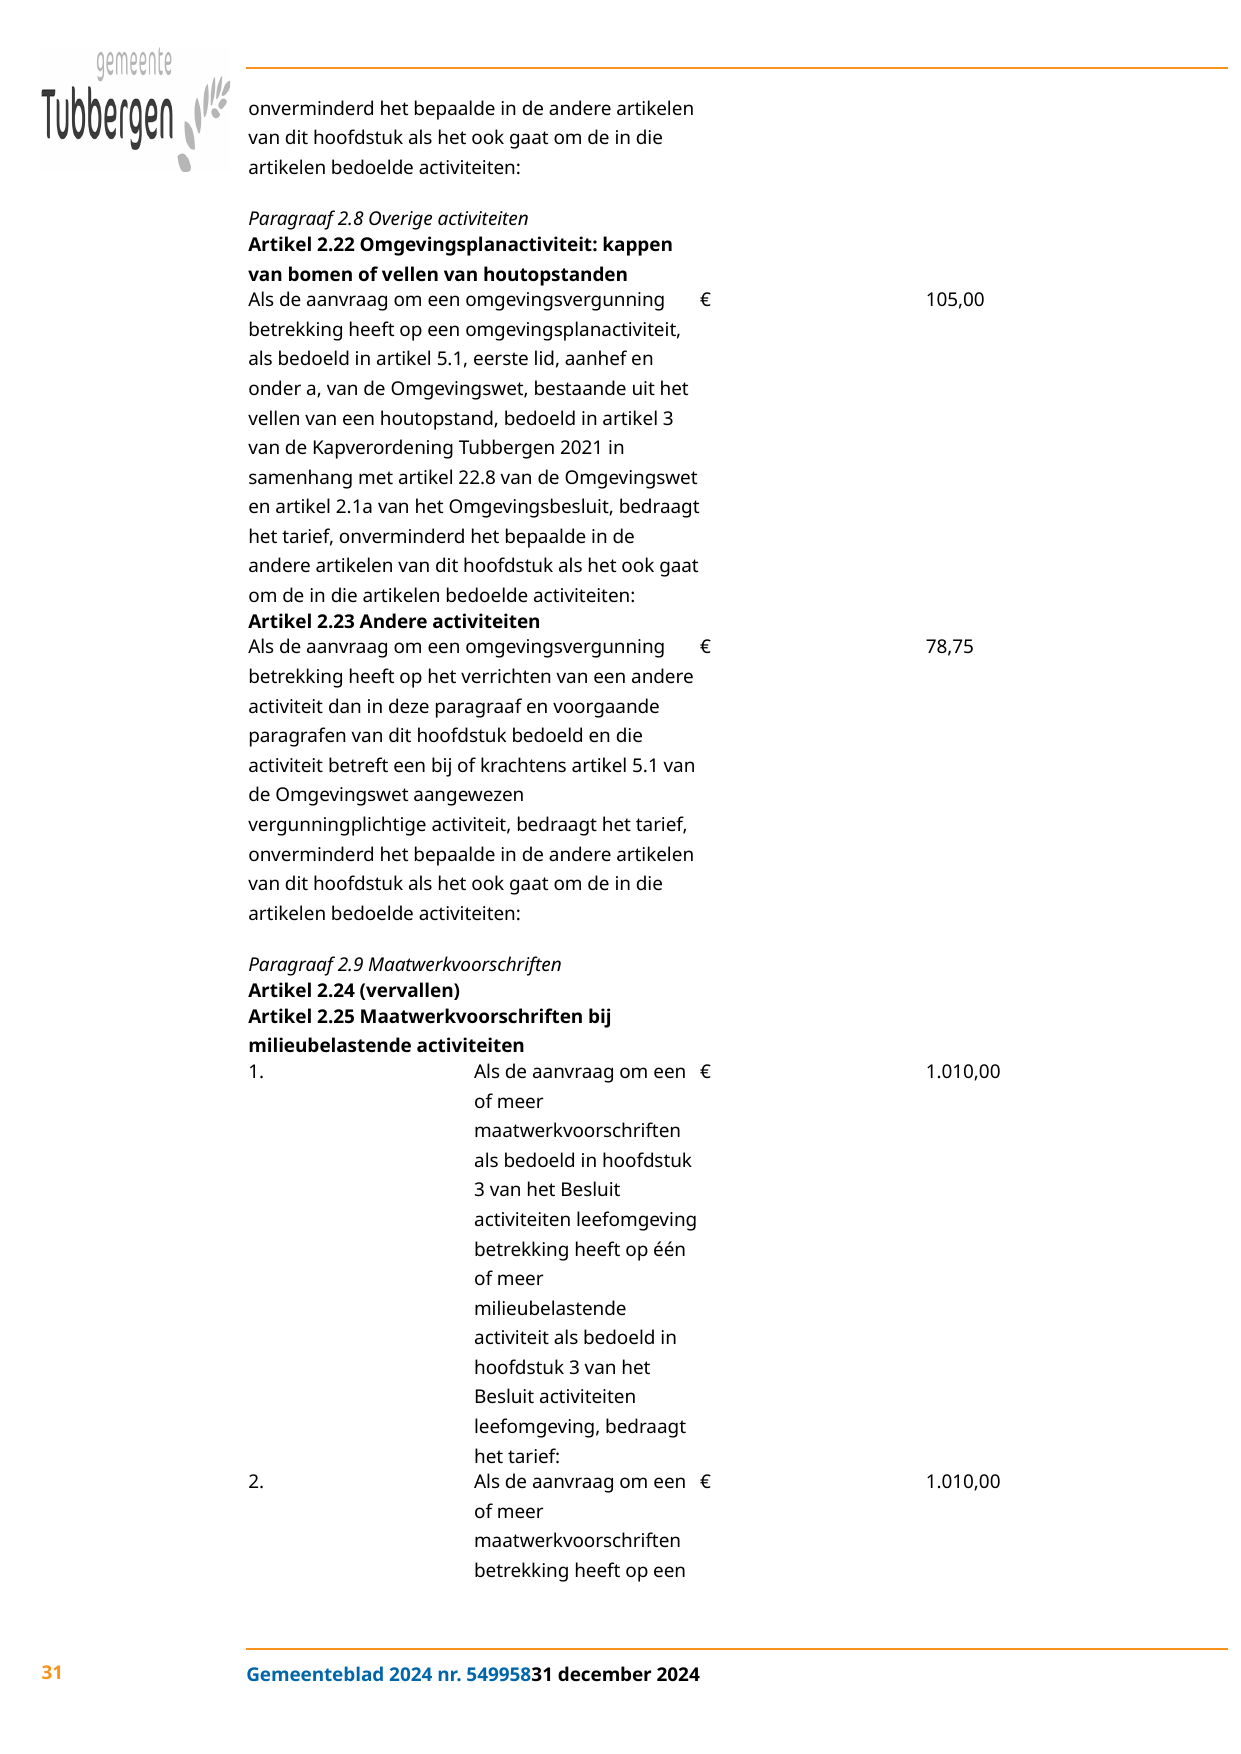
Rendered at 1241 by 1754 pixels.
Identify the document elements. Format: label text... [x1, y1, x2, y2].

table_cell 105,00 [926, 286, 1152, 608]
table_cell [926, 231, 1152, 286]
table_cell Artikel 2.22 Omgevingsplanactiviteit: kappen van bomen of vellen van houtopstanden [248, 231, 700, 286]
table_cell [926, 926, 1152, 951]
table_cell [926, 977, 1152, 1003]
table_cell [700, 926, 926, 951]
table_cell Paragraaf 2.8 Overige activiteiten [248, 205, 700, 231]
table_cell € [700, 1058, 926, 1468]
table_cell Als de aanvraag om een of meer maatwerkvoorschriften betrekking heeft op een [474, 1469, 700, 1583]
table_cell [700, 977, 926, 1003]
table_cell 78,75 [926, 634, 1152, 926]
table_cell [926, 180, 1152, 205]
table_cell Als de aanvraag om een omgevingsvergunning betrekking heeft op een omgevingsplanactiviteit, als bedoeld in artikel 5.1, eerste lid, aanhef en onder a, van de Omgevingswet, bestaande uit het vellen van een houtopstand, bedoeld in artikel 3 van de Kapverordening Tubbergen 2021 in samenhang met artikel 22.8 van de Omgevingswet en artikel 2.1a van het Omgevingsbesluit, bedraagt het tarief, onverminderd het bepaalde in de andere artikelen van dit hoofdstuk als het ook gaat om de in die artikelen bedoelde activiteiten: [248, 286, 700, 608]
table_cell [700, 205, 926, 231]
table_cell [700, 95, 926, 180]
table_cell Als de aanvraag om een of meer maatwerkvoorschriften als bedoeld in hoofdstuk 3 van het Besluit activiteiten leefomgeving betrekking heeft op één of meer milieubelastende activiteit als bedoeld in hoofdstuk 3 van het Besluit activiteiten leefomgeving, bedraagt het tarief: [474, 1058, 700, 1468]
table_cell [700, 1003, 926, 1058]
table_cell € [700, 634, 926, 926]
table_cell [474, 180, 700, 205]
table_cell Paragraaf 2.9 Maatwerkvoorschriften [248, 951, 700, 977]
table_cell 1.010,00 [926, 1058, 1152, 1468]
table_cell [926, 95, 1152, 180]
table_cell [926, 1003, 1152, 1058]
table_cell [700, 608, 926, 634]
table_cell [474, 926, 700, 951]
table_cell [700, 180, 926, 205]
table_cell Artikel 2.23 Andere activiteiten [248, 608, 700, 634]
table_cell [926, 608, 1152, 634]
table_cell € [700, 1469, 926, 1583]
table_cell [700, 951, 926, 977]
table_cell [926, 205, 1152, 231]
table_cell [700, 231, 926, 286]
table_cell Als de aanvraag om een omgevingsvergunning betrekking heeft op het verrichten van een andere activiteit dan in deze paragraaf en voorgaande paragrafen van dit hoofdstuk bedoeld en die activiteit betreft een bij of krachtens artikel 5.1 van de Omgevingswet aangewezen vergunningplichtige activiteit, bedraagt het tarief, onverminderd het bepaalde in de andere artikelen van dit hoofdstuk als het ook gaat om de in die artikelen bedoelde activiteiten: [248, 634, 700, 926]
table_cell [248, 926, 474, 951]
table_cell onverminderd het bepaalde in de andere artikelen van dit hoofdstuk als het ook gaat om de in die artikelen bedoelde activiteiten: [248, 95, 700, 180]
table_cell 1. [248, 1058, 474, 1468]
picture [41, 47, 231, 172]
table_cell € [700, 286, 926, 608]
table_cell [926, 951, 1152, 977]
table_cell Artikel 2.24 (vervallen) [248, 977, 700, 1003]
table_cell 2. [248, 1469, 474, 1583]
table_cell [248, 180, 474, 205]
table_cell 1.010,00 [926, 1469, 1152, 1583]
table_cell Artikel 2.25 Maatwerkvoorschriften bij milieubelastende activiteiten [248, 1003, 700, 1058]
